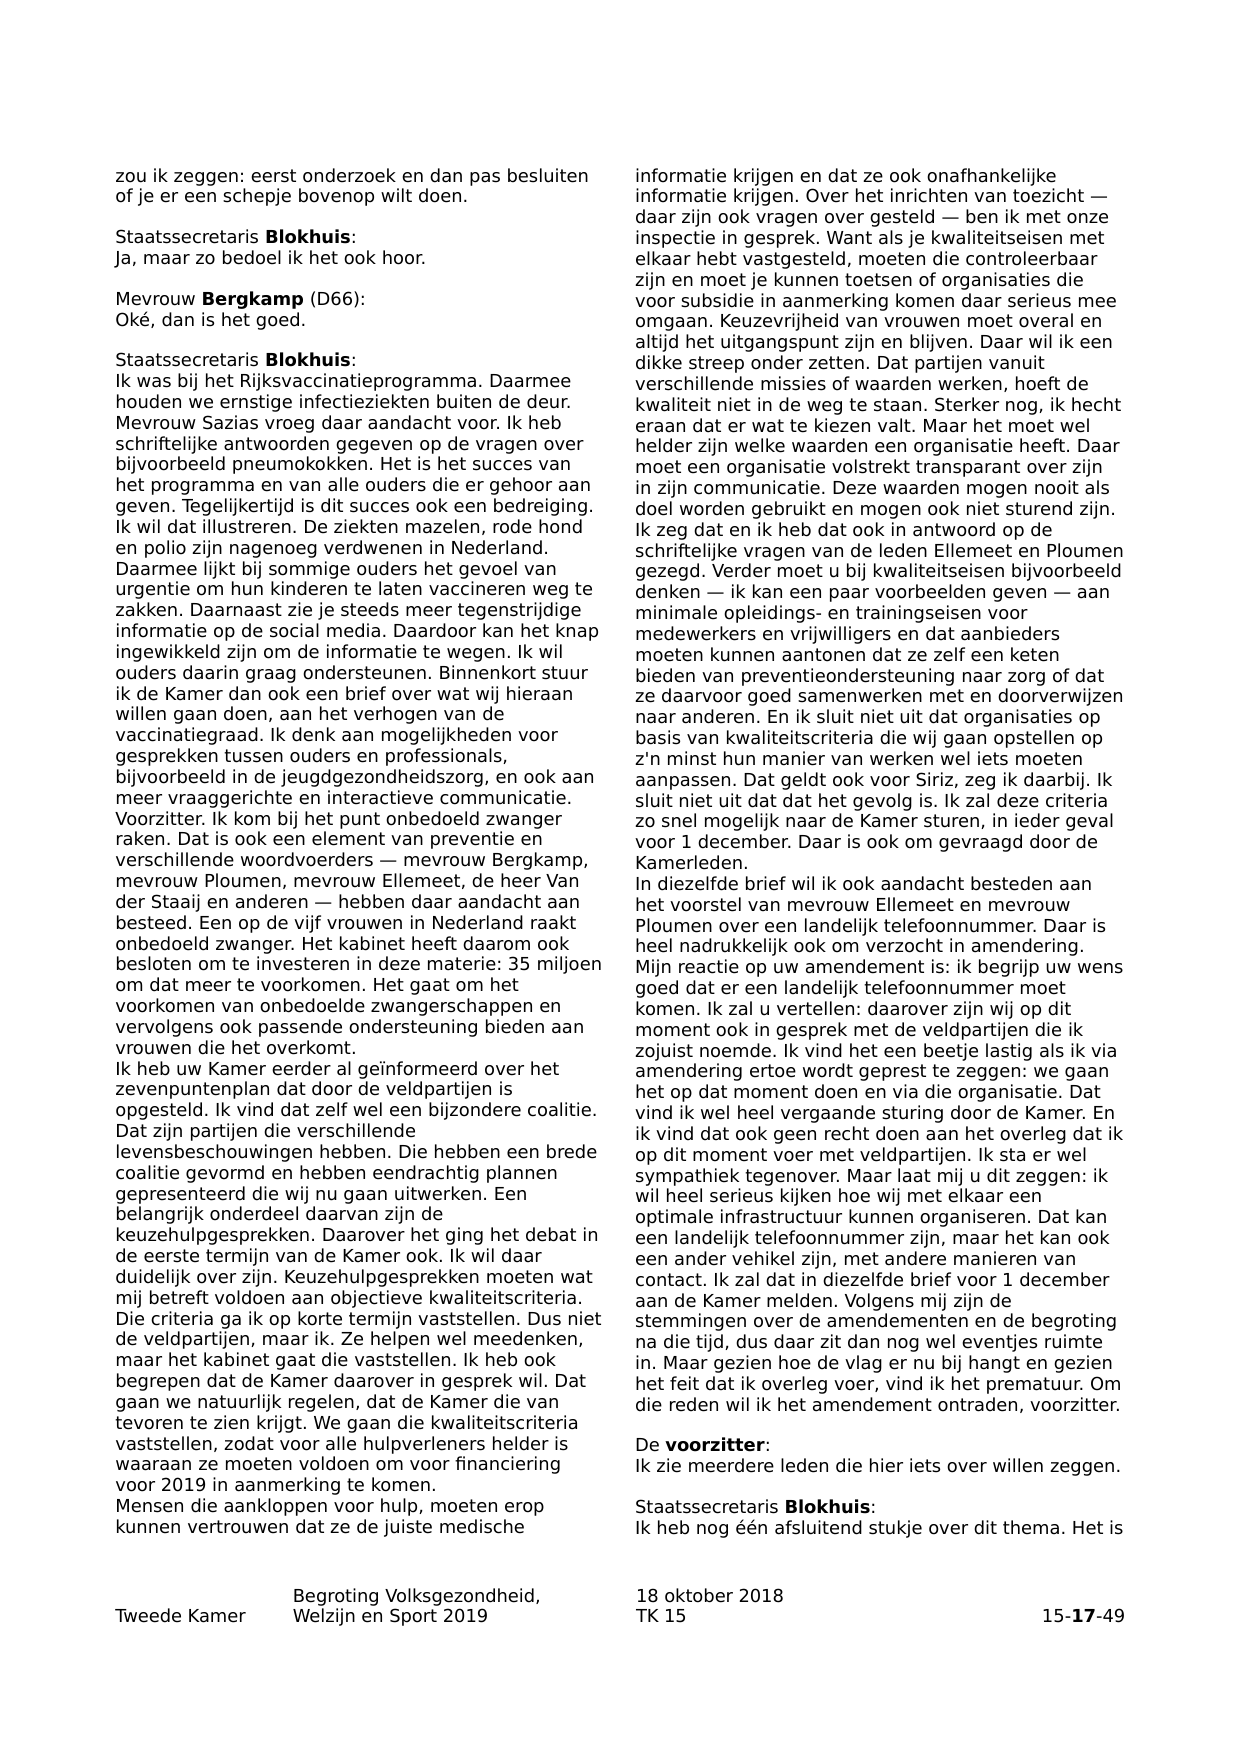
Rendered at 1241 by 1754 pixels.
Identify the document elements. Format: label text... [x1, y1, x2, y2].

text Oké, dan is het goed. [115, 309, 605, 330]
text Ik heb nog één afsluitend stukje over dit thema. Het is [635, 1518, 1125, 1538]
text Staatssecretaris Blokhuis: [115, 227, 605, 248]
text Staatssecretaris Blokhuis: [115, 350, 605, 371]
text Mevrouw Bergkamp (D66): [115, 288, 605, 309]
text Voorzitter. Ik kom bij het punt onbedoeld zwanger raken. Dat is ook een element van preventie en verschillende woordvoerders — mevrouw Bergkamp, mevrouw Ploumen, mevrouw Ellemeet, de heer Van der Staaij en anderen — hebben daar aandacht aan besteed. Een op de vijf vrouwen in Nederland raakt onbedoeld zwanger. Het kabinet heeft daarom ook besloten om te investeren in deze materie: 35 miljoen om dat meer te voorkomen. Het gaat om het voorkomen van onbedoelde zwangerschappen en vervolgens ook passende ondersteuning bieden aan vrouwen die het overkomt. [115, 808, 605, 1058]
text In diezelfde brief wil ik ook aandacht besteden aan het voorstel van mevrouw Ellemeet en mevrouw Ploumen over een landelijk telefoonnummer. Daar is heel nadrukkelijk ook om verzocht in amendering. Mijn reactie op uw amendement is: ik begrijp uw wens goed dat er een landelijk telefoonnummer moet komen. Ik zal u vertellen: daarover zijn wij op dit moment ook in gesprek met de veldpartijen die ik zojuist noemde. Ik vind het een beetje lastig als ik via amendering ertoe wordt geprest te zeggen: we gaan het op dat moment doen en via die organisatie. Dat vind ik wel heel vergaande sturing door de Kamer. En ik vind dat ook geen recht doen aan het overleg dat ik op dit moment voer met veldpartijen. Ik sta er wel sympathiek tegenover. Maar laat mij u dit zeggen: ik wil heel serieus kijken hoe wij met elkaar een optimale infrastructuur kunnen organiseren. Dat kan een landelijk telefoonnummer zijn, maar het kan ook een ander vehikel zijn, met andere manieren van contact. Ik zal dat in diezelfde brief voor 1 december aan de Kamer melden. Volgens mij zijn de stemmingen over de amendementen en de begroting na die tijd, dus daar zit dan nog wel eventjes ruimte in. Maar gezien hoe de vlag er nu bij hangt en gezien het feit dat ik overleg voer, vind ik het prematuur. Om die reden wil ik het amendement ontraden, voorzitter. [635, 874, 1125, 1415]
text informatie krijgen en dat ze ook onafhankelijke informatie krijgen. Over het inrichten van toezicht — daar zijn ook vragen over gesteld — ben ik met onze inspectie in gesprek. Want als je kwaliteitseisen met elkaar hebt vastgesteld, moeten die controleerbaar zijn en moet je kunnen toetsen of organisaties die voor subsidie in aanmerking komen daar serieus mee omgaan. Keuzevrijheid van vrouwen moet overal en altijd het uitgangspunt zijn en blijven. Daar wil ik een dikke streep onder zetten. Dat partijen vanuit verschillende missies of waarden werken, hoeft de kwaliteit niet in de weg te staan. Sterker nog, ik hecht eraan dat er wat te kiezen valt. Maar het moet wel helder zijn welke waarden een organisatie heeft. Daar moet een organisatie volstrekt transparant over zijn in zijn communicatie. Deze waarden mogen nooit als doel worden gebruikt en mogen ook niet sturend zijn. Ik zeg dat en ik heb dat ook in antwoord op de schriftelijke vragen van de leden Ellemeet en Ploumen gezegd. Verder moet u bij kwaliteitseisen bijvoorbeeld denken — ik kan een paar voorbeelden geven — aan minimale opleidings- en trainingseisen voor medewerkers en vrijwilligers en dat aanbieders moeten kunnen aantonen dat ze zelf een keten bieden van preventieondersteuning naar zorg of dat ze daarvoor goed samenwerken met en doorverwijzen naar anderen. En ik sluit niet uit dat organisaties op basis van kwaliteitscriteria die wij gaan opstellen op z'n minst hun manier van werken wel iets moeten aanpassen. Dat geldt ook voor Siriz, zeg ik daarbij. Ik sluit niet uit dat dat het gevolg is. Ik zal deze criteria zo snel mogelijk naar de Kamer sturen, in ieder geval voor 1 december. Daar is ook om gevraagd door de Kamerleden. [635, 165, 1125, 874]
text Ik heb uw Kamer eerder al geïnformeerd over het zevenpuntenplan dat door de veldpartijen is opgesteld. Ik vind dat zelf wel een bijzondere coalitie. Dat zijn partijen die verschillende levensbeschouwingen hebben. Die hebben een brede coalitie gevormd en hebben eendrachtig plannen gepresenteerd die wij nu gaan uitwerken. Een belangrijk onderdeel daarvan zijn de keuzehulpgesprekken. Daarover het ging het debat in de eerste termijn van de Kamer ook. Ik wil daar duidelijk over zijn. Keuzehulpgesprekken moeten wat mij betreft voldoen aan objectieve kwaliteitscriteria. Die criteria ga ik op korte termijn vaststellen. Dus niet de veldpartijen, maar ik. Ze helpen wel meedenken, maar het kabinet gaat die vaststellen. Ik heb ook begrepen dat de Kamer daarover in gesprek wil. Dat gaan we natuurlijk regelen, dat de Kamer die van tevoren te zien krijgt. We gaan die kwaliteitscriteria vaststellen, zodat voor alle hulpverleners helder is waaraan ze moeten voldoen om voor financiering voor 2019 in aanmerking te komen. [115, 1058, 605, 1496]
text Ik was bij het Rijksvaccinatieprogramma. Daarmee houden we ernstige infectieziekten buiten de deur. Mevrouw Sazias vroeg daar aandacht voor. Ik heb schriftelijke antwoorden gegeven op de vragen over bijvoorbeeld pneumokokken. Het is het succes van het programma en van alle ouders die er gehoor aan geven. Tegelijkertijd is dit succes ook een bedreiging. Ik wil dat illustreren. De ziekten mazelen, rode hond en polio zijn nagenoeg verdwenen in Nederland. Daarmee lijkt bij sommige ouders het gevoel van urgentie om hun kinderen te laten vaccineren weg te zakken. Daarnaast zie je steeds meer tegenstrijdige informatie op de social media. Daardoor kan het knap ingewikkeld zijn om de informatie te wegen. Ik wil ouders daarin graag ondersteunen. Binnenkort stuur ik de Kamer dan ook een brief over wat wij hieraan willen gaan doen, aan het verhogen van de vaccinatiegraad. Ik denk aan mogelijkheden voor gesprekken tussen ouders en professionals, bijvoorbeeld in de jeugdgezondheidszorg, en ook aan meer vraaggerichte en interactieve communicatie. [115, 371, 605, 808]
text zou ik zeggen: eerst onderzoek en dan pas besluiten of je er een schepje bovenop wilt doen. [115, 165, 605, 207]
text Ja, maar zo bedoel ik het ook hoor. [115, 248, 605, 268]
text Ik zie meerdere leden die hier iets over willen zeggen. [635, 1456, 1125, 1477]
text Staatssecretaris Blokhuis: [635, 1497, 1125, 1518]
text Mensen die aankloppen voor hulp, moeten erop kunnen vertrouwen dat ze de juiste medische [115, 1496, 605, 1537]
text De voorzitter: [635, 1435, 1125, 1456]
